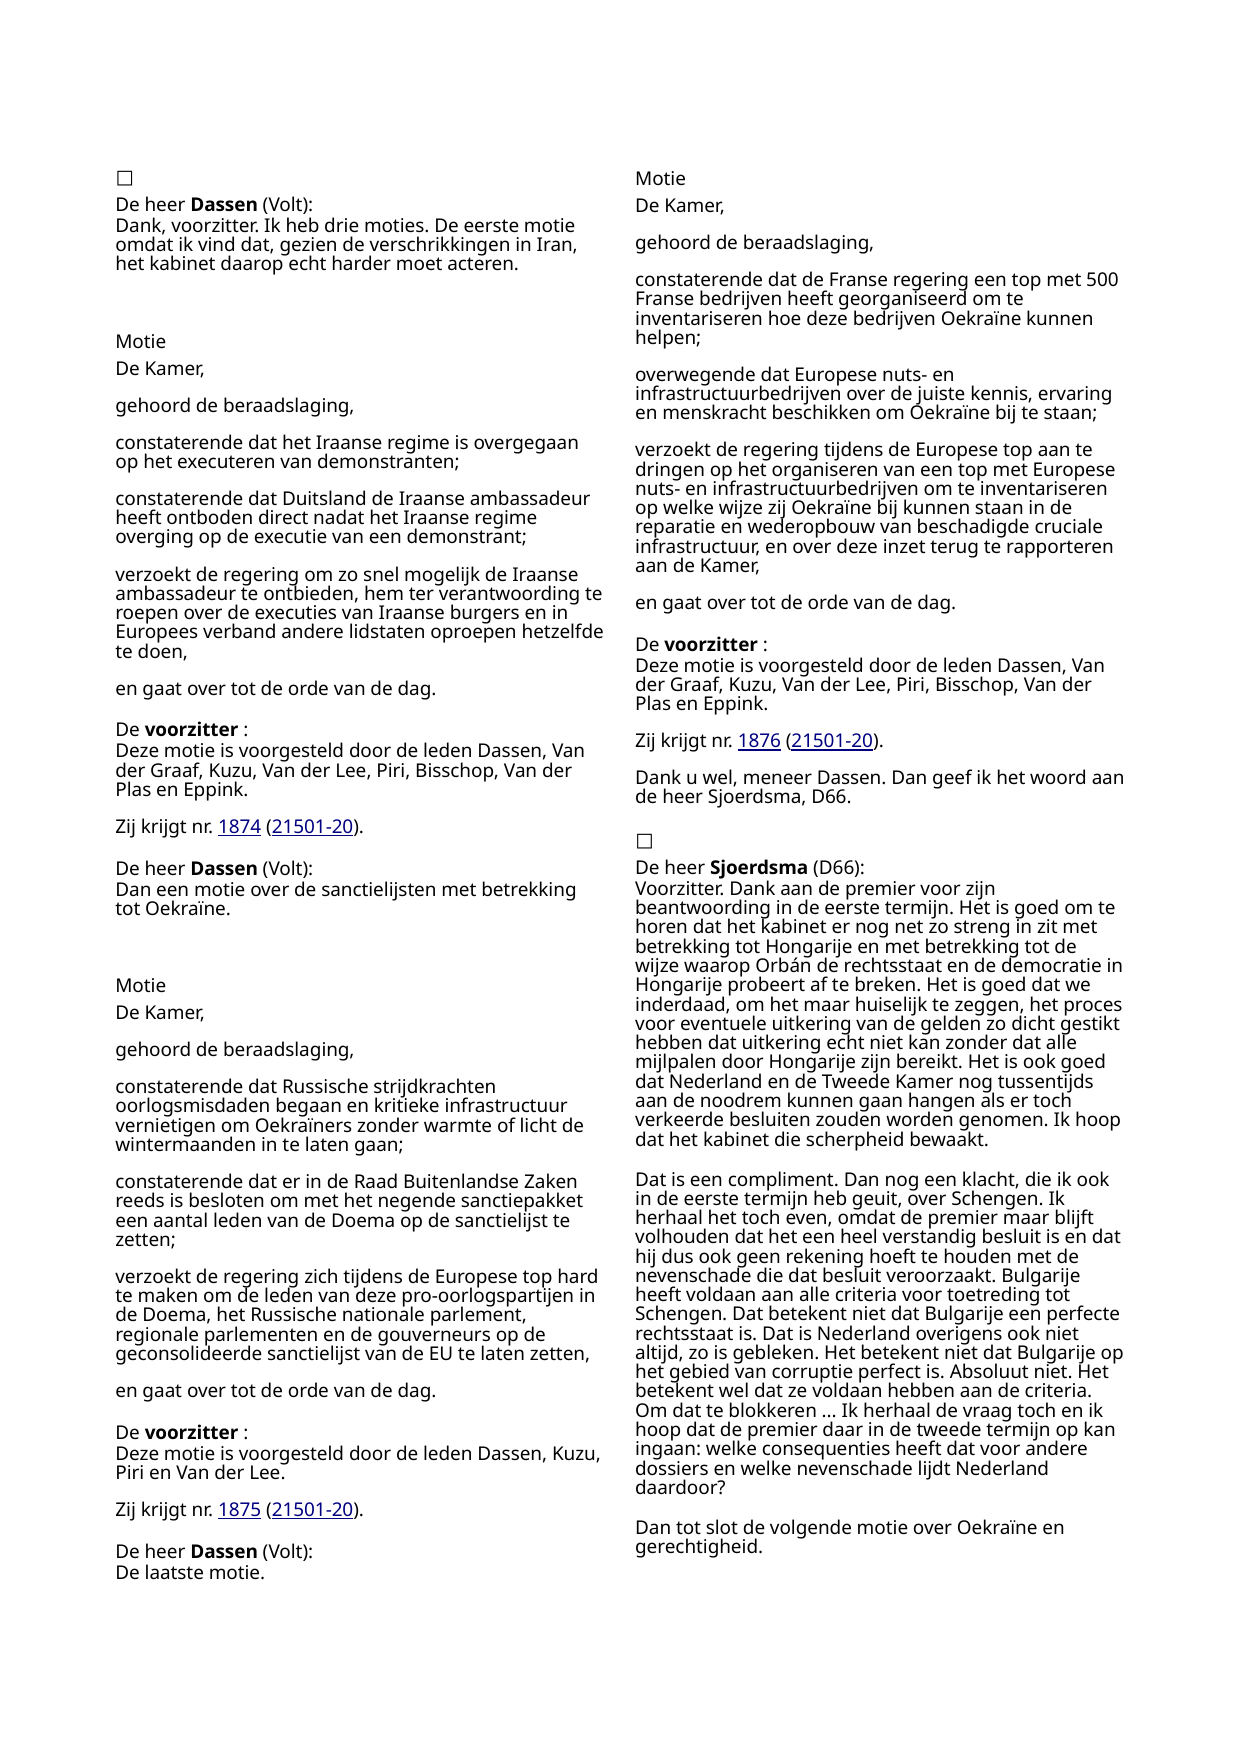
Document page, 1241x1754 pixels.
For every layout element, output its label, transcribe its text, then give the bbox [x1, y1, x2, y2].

text Zij krijgt nr. 1874 (21501-20). [115, 818, 605, 837]
text verzoekt de regering tijdens de Europese top aan te dringen op het organiseren van een top met Europese nuts- en infrastructuurbedrijven om te inventariseren op welke wijze zij Oekraïne bij kunnen staan in de reparatie en wederopbouw van beschadigde cruciale infrastructuur, en over deze inzet terug te rapporteren aan de Kamer, [635, 441, 1125, 576]
text De Kamer, [115, 1004, 605, 1023]
text constaterende dat Russische strijdkrachten oorlogsmisdaden begaan en kritieke infrastructuur vernietigen om Oekraïners zonder warmte of licht de wintermaanden in te laten gaan; [115, 1078, 605, 1155]
text Dank, voorzitter. Ik heb drie moties. De eerste motie omdat ik vind dat, gezien de verschrikkingen in Iran, het kabinet daarop echt harder moet acteren. [115, 217, 605, 275]
text ⬜ [115, 165, 605, 191]
text Deze motie is voorgesteld door de leden Dassen, Van der Graaf, Kuzu, Van der Lee, Piri, Bisschop, Van der Plas en Eppink. [635, 657, 1125, 714]
text De Kamer, [115, 360, 605, 379]
text Dank u wel, meneer Dassen. Dan geef ik het woord aan de heer Sjoerdsma, D66. [635, 769, 1125, 808]
text ⬜ [635, 828, 1125, 854]
text Deze motie is voorgesteld door de leden Dassen, Kuzu, Piri en Van der Lee. [115, 1444, 605, 1483]
text overwegende dat Europese nuts- en infrastructuurbedrijven over de juiste kennis, ervaring en menskracht beschikken om Oekraïne bij te staan; [635, 366, 1125, 423]
text Dat is een compliment. Dan nog een klacht, die ik ook in de eerste termijn heb geuit, over Schengen. Ik herhaal het toch even, omdat de premier maar blijft volhouden dat het een heel verstandig besluit is en dat hij dus ook geen rekening hoeft te houden met de nevenschade die dat besluit veroorzaakt. Bulgarije heeft voldaan aan alle criteria voor toetreding tot Schengen. Dat betekent niet dat Bulgarije een perfecte rechtsstaat is. Dat is Nederland overigens ook niet altijd, zo is gebleken. Het betekent niet dat Bulgarije op het gebied van corruptie perfect is. Absoluut niet. Het betekent wel dat ze voldaan hebben aan de criteria. Om dat te blokkeren ... Ik herhaal de vraag toch en ik hoop dat de premier daar in de tweede termijn op kan ingaan: welke consequenties heeft dat voor andere dossiers en welke nevenschade lijdt Nederland daardoor? [635, 1171, 1125, 1498]
text Zij krijgt nr. 1876 (21501-20). [635, 732, 1125, 751]
text Deze motie is voorgesteld door de leden Dassen, Van der Graaf, Kuzu, Van der Lee, Piri, Bisschop, Van der Plas en Eppink. [115, 742, 605, 800]
text De voorzitter : [115, 1419, 605, 1444]
text gehoord de beraadslaging, [115, 1041, 605, 1061]
text De Kamer, [635, 197, 1125, 216]
text Zij krijgt nr. 1875 (21501-20). [115, 1501, 605, 1520]
text Voorzitter. Dank aan de premier voor zijn beantwoording in de eerste termijn. Het is goed om te horen dat het kabinet er nog net zo streng in zit met betrekking tot Hongarije en met betrekking tot de wijze waarop Orbán de rechtsstaat en de democratie in Hongarije probeert af te breken. Het is goed dat we inderdaad, om het maar huiselijk te zeggen, het proces voor eventuele uitkering van de gelden zo dicht gestikt hebben dat uitkering echt niet kan zonder dat alle mijlpalen door Hongarije zijn bereikt. Het is ook goed dat Nederland en de Tweede Kamer nog tussentijds aan de noodrem kunnen gaan hangen als er toch verkeerde besluiten zouden worden genomen. Ik hoop dat het kabinet die scherpheid bewaakt. [635, 880, 1125, 1150]
text verzoekt de regering om zo snel mogelijk de Iraanse ambassadeur te ontbieden, hem ter verantwoording te roepen over de executies van Iraanse burgers en in Europees verband andere lidstaten oproepen hetzelfde te doen, [115, 566, 605, 662]
text en gaat over tot de orde van de dag. [635, 594, 1125, 613]
text De laatste motie. [115, 1564, 605, 1583]
text en gaat over tot de orde van de dag. [115, 1382, 605, 1401]
text De heer Dassen (Volt): [115, 1538, 605, 1564]
text Dan een motie over de sanctielijsten met betrekking tot Oekraïne. [115, 881, 605, 919]
text Dan tot slot de volgende motie over Oekraïne en gerechtigheid. [635, 1519, 1125, 1557]
text De heer Sjoerdsma (D66): [635, 854, 1125, 880]
text en gaat over tot de orde van de dag. [115, 679, 605, 699]
text De voorzitter : [115, 717, 605, 742]
text Motie [115, 328, 605, 354]
text De heer Dassen (Volt): [115, 855, 605, 881]
text verzoekt de regering zich tijdens de Europese top hard te maken om de leden van deze pro-oorlogspartijen in de Doema, het Russische nationale parlement, regionale parlementen en de gouverneurs op de geconsolideerde sanctielijst van de EU te laten zetten, [115, 1268, 605, 1364]
text constaterende dat er in de Raad Buitenlandse Zaken reeds is besloten om met het negende sanctiepakket een aantal leden van de Doema op de sanctielijst te zetten; [115, 1173, 605, 1250]
text constaterende dat de Franse regering een top met 500 Franse bedrijven heeft georganiseerd om te inventariseren hoe deze bedrijven Oekraïne kunnen helpen; [635, 271, 1125, 348]
text constaterende dat het Iraanse regime is overgegaan op het executeren van demonstranten; [115, 434, 605, 472]
text De voorzitter : [635, 631, 1125, 657]
text constaterende dat Duitsland de Iraanse ambassadeur heeft ontboden direct nadat het Iraanse regime overging op de executie van een demonstrant; [115, 490, 605, 548]
text gehoord de beraadslaging, [115, 397, 605, 416]
text Motie [635, 165, 1125, 191]
text De heer Dassen (Volt): [115, 191, 605, 217]
text gehoord de beraadslaging, [635, 234, 1125, 253]
text Motie [115, 973, 605, 998]
